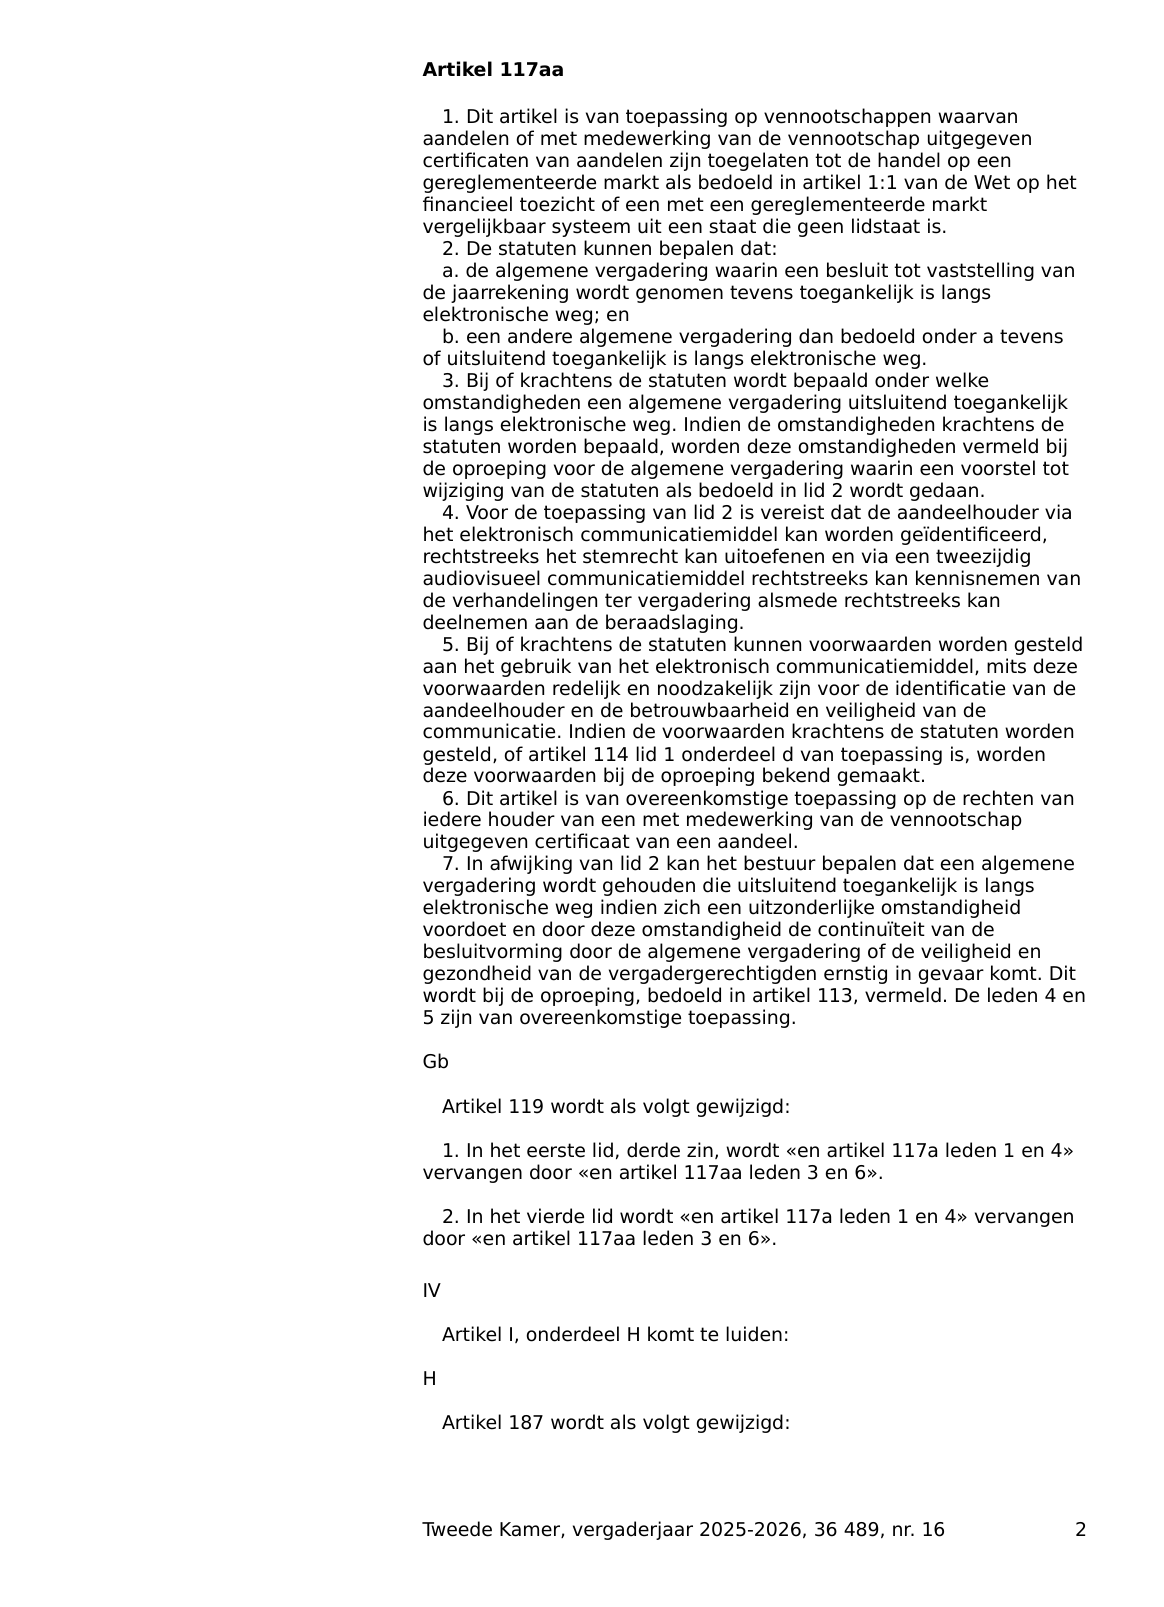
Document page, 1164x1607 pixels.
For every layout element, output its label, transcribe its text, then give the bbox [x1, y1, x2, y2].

text a. de algemene vergadering waarin een besluit tot vaststelling van de jaarrekening wordt genomen tevens toegankelijk is langs elektronische weg; en [422, 260, 1087, 326]
text 2. In het vierde lid wordt «en artikel 117a leden 1 en 4» vervangen door «en artikel 117aa leden 3 en 6». [422, 1206, 1087, 1250]
text Artikel 187 wordt als volgt gewijzigd: [422, 1412, 1087, 1434]
text H [422, 1368, 1087, 1390]
subtitle IV [422, 1280, 1087, 1302]
text b. een andere algemene vergadering dan bedoeld onder a tevens of uitsluitend toegankelijk is langs elektronische weg. [422, 326, 1087, 370]
text 3. Bij of krachtens de statuten wordt bepaald onder welke omstandigheden een algemene vergadering uitsluitend toegankelijk is langs elektronische weg. Indien de omstandigheden krachtens de statuten worden bepaald, worden deze omstandigheden vermeld bij de oproeping voor de algemene vergadering waarin een voorstel tot wijziging van de statuten als bedoeld in lid 2 wordt gedaan. [422, 370, 1087, 502]
text Artikel I, onderdeel H komt te luiden: [422, 1324, 1087, 1346]
text 6. Dit artikel is van overeenkomstige toepassing op de rechten van iedere houder van een met medewerking van de vennootschap uitgegeven certificaat van een aandeel. [422, 787, 1087, 853]
text 2. De statuten kunnen bepalen dat: [422, 238, 1087, 260]
text Gb [422, 1051, 1087, 1073]
text 1. Dit artikel is van toepassing op vennootschappen waarvan aandelen of met medewerking van de vennootschap uitgegeven certificaten van aandelen zijn toegelaten tot de handel op een gereglementeerde markt als bedoeld in artikel 1:1 van de Wet op het financieel toezicht of een met een gereglementeerde markt vergelijkbaar systeem uit een staat die geen lidstaat is. [422, 106, 1087, 238]
text Artikel 119 wordt als volgt gewijzigd: [422, 1096, 1087, 1117]
subtitle Artikel 117aa [422, 59, 1087, 81]
text 1. In het eerste lid, derde zin, wordt «en artikel 117a leden 1 en 4» vervangen door «en artikel 117aa leden 3 en 6». [422, 1140, 1087, 1184]
text 7. In afwijking van lid 2 kan het bestuur bepalen dat een algemene vergadering wordt gehouden die uitsluitend toegankelijk is langs elektronische weg indien zich een uitzonderlijke omstandigheid voordoet en door deze omstandigheid de continuïteit van de besluitvorming door de algemene vergadering of de veiligheid en gezondheid van de vergadergerechtigden ernstig in gevaar komt. Dit wordt bij de oproeping, bedoeld in artikel 113, vermeld. De leden 4 en 5 zijn van overeenkomstige toepassing. [422, 853, 1087, 1029]
text 5. Bij of krachtens de statuten kunnen voorwaarden worden gesteld aan het gebruik van het elektronisch communicatiemiddel, mits deze voorwaarden redelijk en noodzakelijk zijn voor de identificatie van de aandeelhouder en de betrouwbaarheid en veiligheid van de communicatie. Indien de voorwaarden krachtens de statuten worden gesteld, of artikel 114 lid 1 onderdeel d van toepassing is, worden deze voorwaarden bij de oproeping bekend gemaakt. [422, 633, 1087, 787]
text 4. Voor de toepassing van lid 2 is vereist dat de aandeelhouder via het elektronisch communicatiemiddel kan worden geïdentificeerd, rechtstreeks het stemrecht kan uitoefenen en via een tweezijdig audiovisueel communicatiemiddel rechtstreeks kan kennisnemen van de verhandelingen ter vergadering alsmede rechtstreeks kan deelnemen aan de beraadslaging. [422, 502, 1087, 633]
